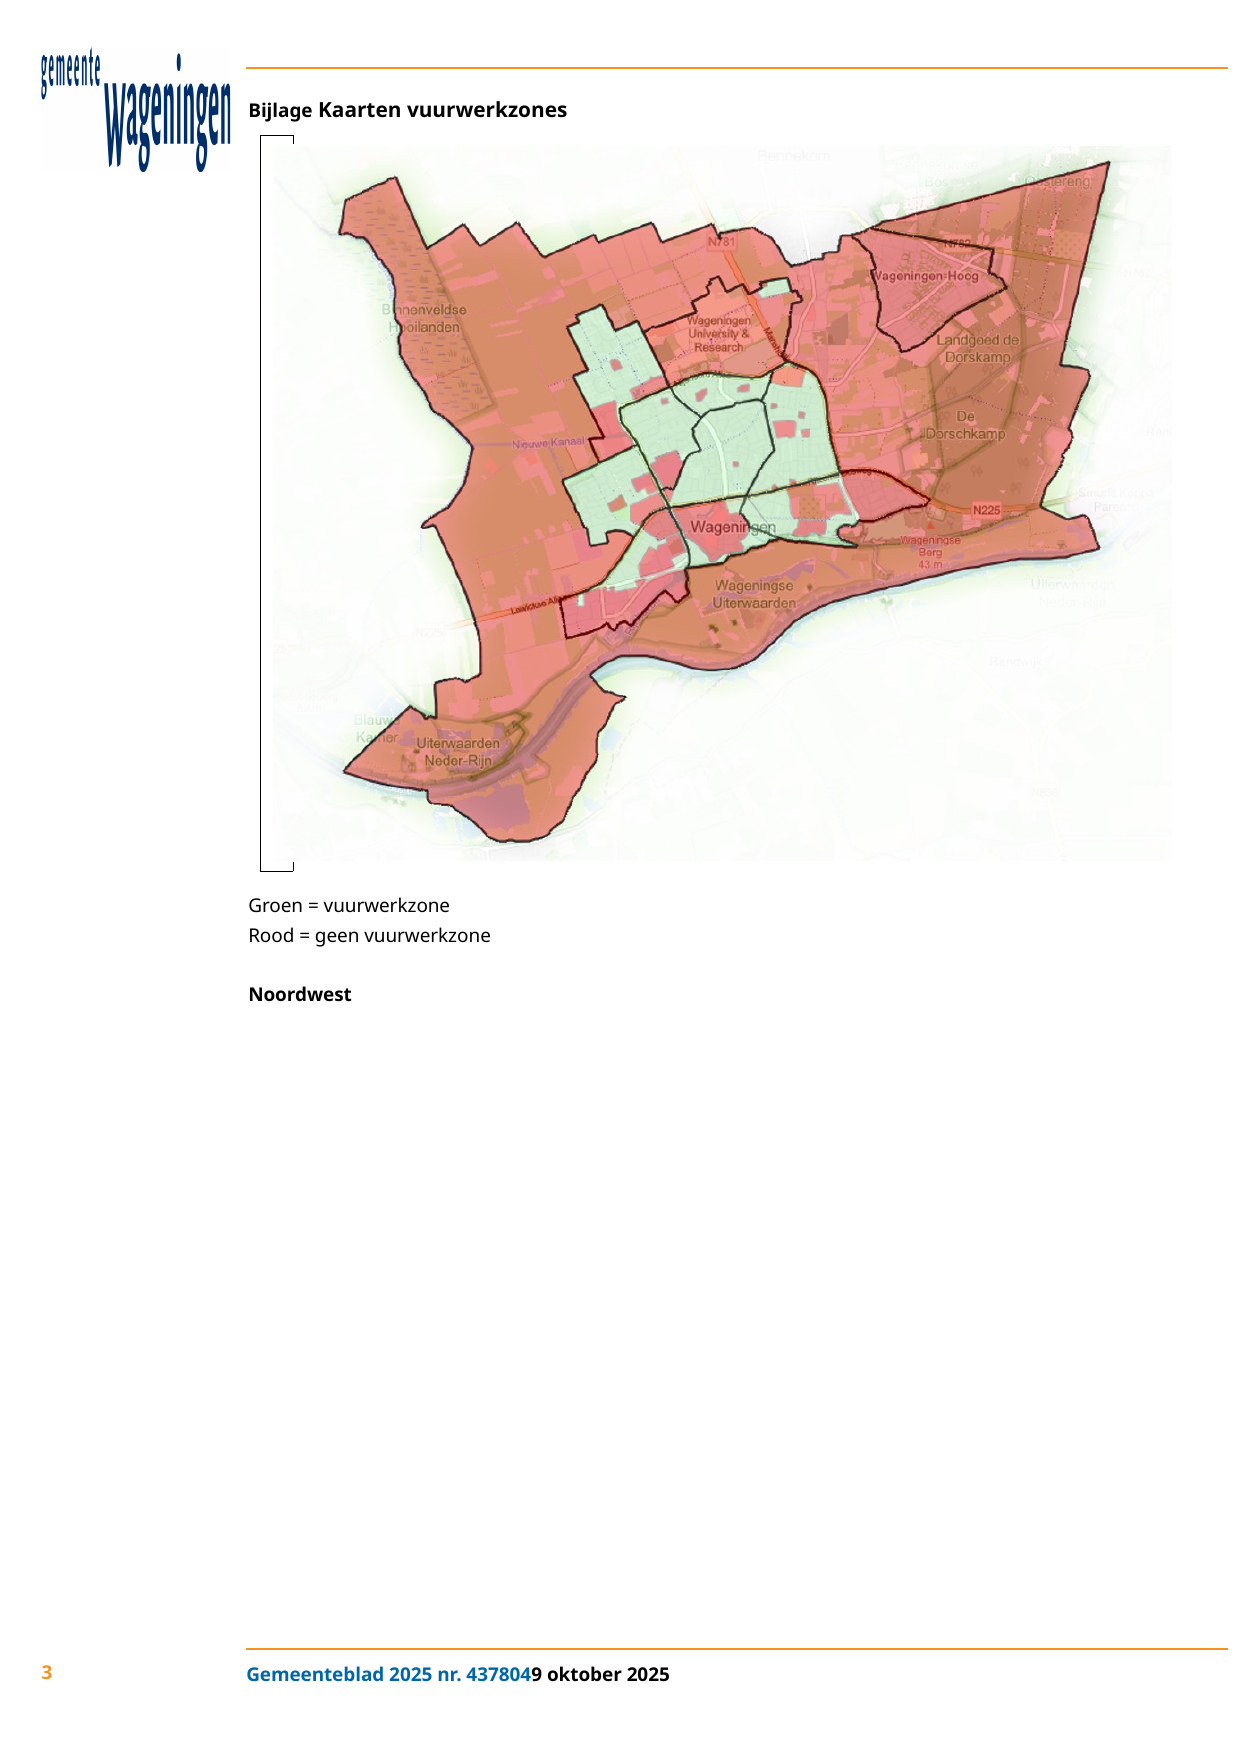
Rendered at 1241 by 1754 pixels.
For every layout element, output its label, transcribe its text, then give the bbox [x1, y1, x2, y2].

picture [41, 47, 231, 172]
text Noordwest [248, 981, 1152, 1007]
picture [268, 144, 1173, 862]
text Rood = geen vuurwerkzone [248, 922, 1152, 947]
text Groen = vuurwerkzone [248, 892, 1152, 918]
text Bijlage Kaarten vuurwerkzones [248, 95, 1152, 123]
